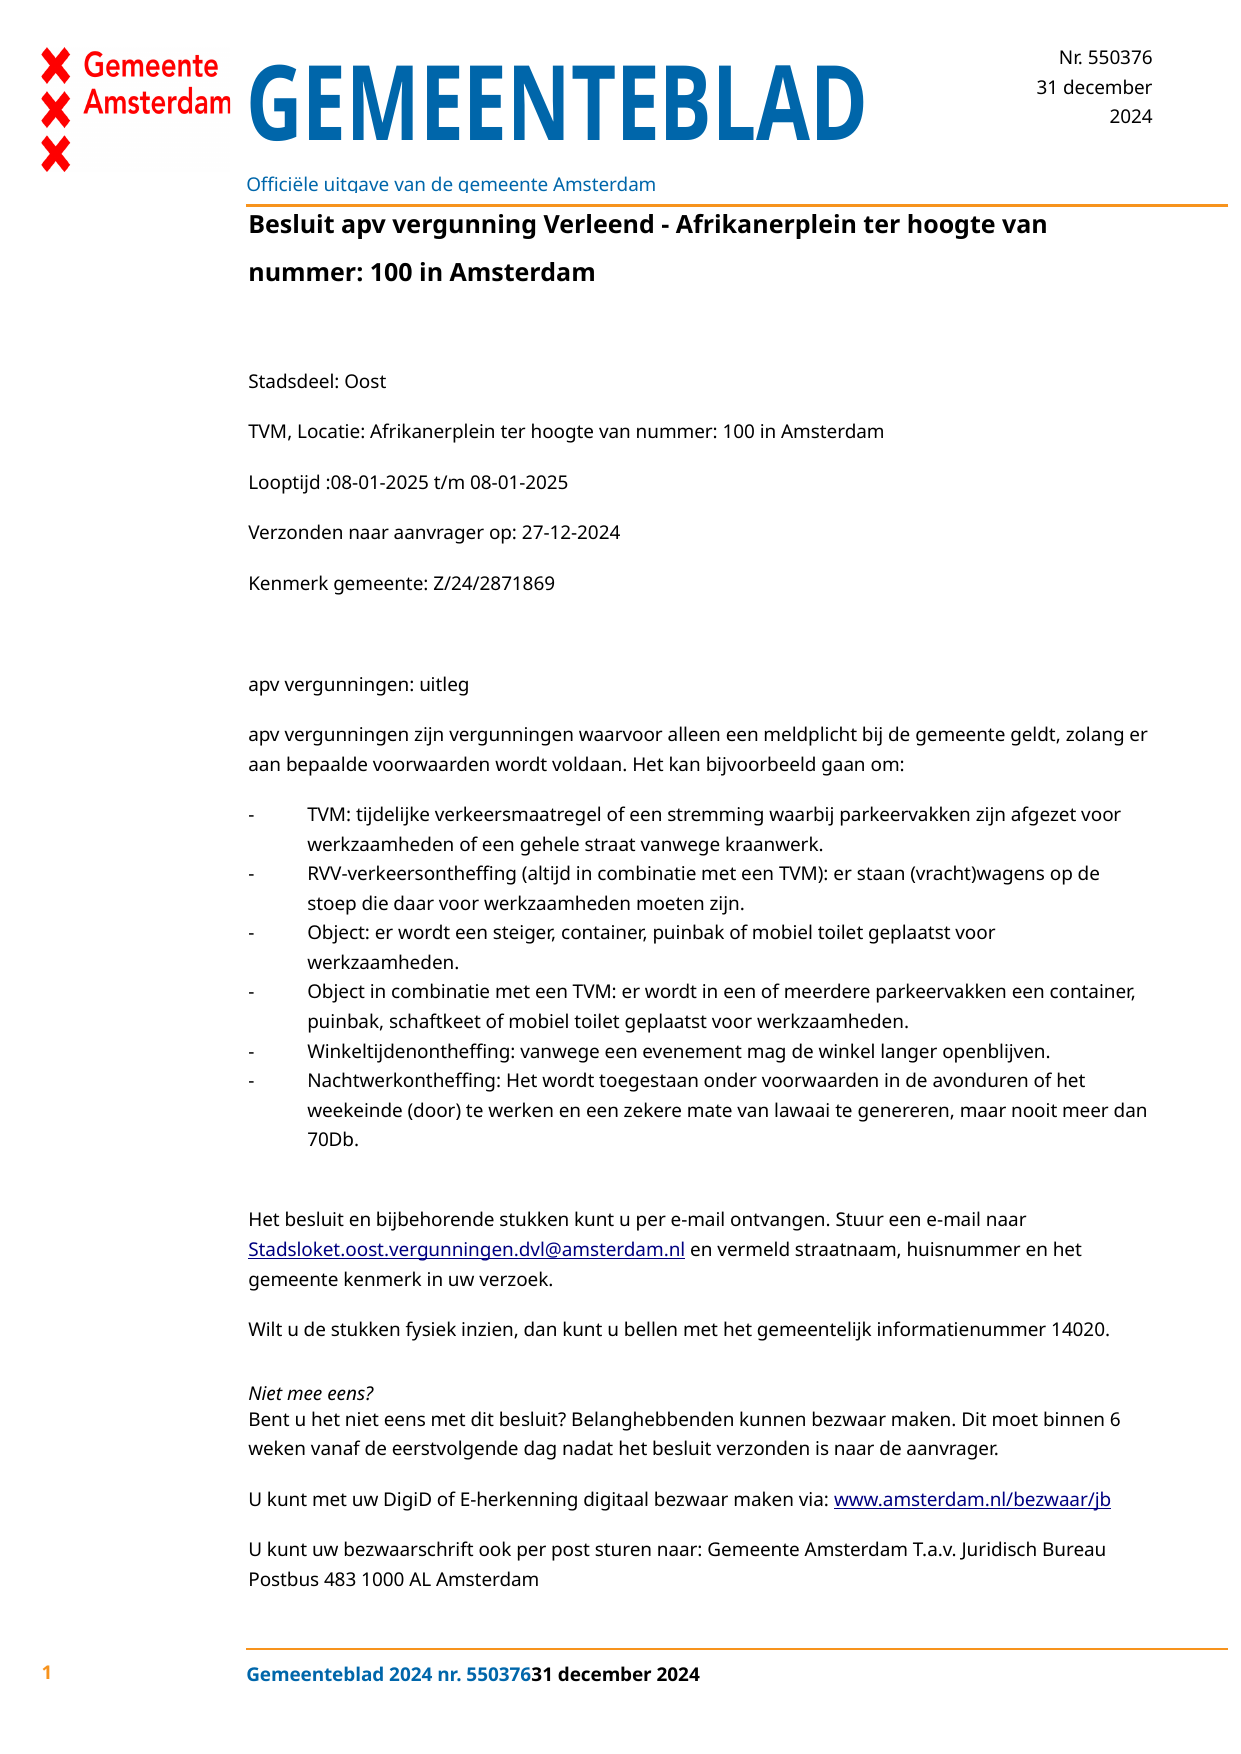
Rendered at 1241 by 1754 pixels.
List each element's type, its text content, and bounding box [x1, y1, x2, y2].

list RVV-verkeersontheffing (altijd in combinatie met een TVM): er staan (vracht)wagens op de stoep die daar voor werkzaamheden moeten zijn. [248, 860, 1152, 916]
text Looptijd :08-01-2025 t/m 08-01-2025 [248, 469, 1152, 495]
text Verzonden naar aanvrager op: 27-12-2024 [248, 519, 1152, 545]
list TVM: tijdelijke verkeersmaatregel of een stremming waarbij parkeervakken zijn afgezet voor werkzaamheden of een gehele straat vanwege kraanwerk. [248, 801, 1152, 857]
list Winkeltijdenontheffing: vanwege een evenement mag de winkel langer openblijven. [248, 1038, 1152, 1064]
text Niet mee eens? [248, 1380, 1152, 1406]
text TVM, Locatie: Afrikanerplein ter hoogte van nummer: 100 in Amsterdam [248, 419, 1152, 444]
list Object in combinatie met een TVM: er wordt in een of meerdere parkeervakken een container, puinbak, schaftkeet of mobiel toilet geplaatst voor werkzaamheden. [248, 979, 1152, 1034]
text U kunt met uw DigiD of E-herkenning digitaal bezwaar maken via: www.amsterdam.nl/bezwaar/jb [248, 1486, 1152, 1512]
text Stadsdeel: Oost [248, 368, 1152, 394]
text Wilt u de stukken fysiek inzien, dan kunt u bellen met het gemeentelijk informatienummer 14020. [248, 1316, 1152, 1342]
text Kenmerk gemeente: Z/24/2871869 [248, 570, 1152, 596]
list Object: er wordt een steiger, container, puinbak of mobiel toilet geplaatst voor werkzaamheden. [248, 919, 1152, 975]
text Bent u het niet eens met dit besluit? Belanghebbenden kunnen bezwaar maken. Dit moet binnen 6 weken vanaf de eerstvolgende dag nadat het besluit verzonden is naar de aanvrager. [248, 1406, 1152, 1461]
text apv vergunningen: uitleg [248, 671, 1152, 697]
picture [41, 47, 231, 172]
text Het besluit en bijbehorende stukken kunt u per e-mail ontvangen. Stuur een e-mail naar Stadsloket.oost.vergunningen.dvl@amsterdam.nl en vermeld straatnaam, huisnummer en het gemeente kenmerk in uw verzoek. [248, 1207, 1152, 1292]
text U kunt uw bezwaarschrift ook per post sturen naar: Gemeente Amsterdam T.a.v. Juridisch Bureau Postbus 483 1000 AL Amsterdam [248, 1536, 1152, 1592]
text apv vergunningen zijn vergunningen waarvoor alleen een meldplicht bij de gemeente geldt, zolang er aan bepaalde voorwaarden wordt voldaan. Het kan bijvoorbeeld gaan om: [248, 721, 1152, 777]
list Nachtwerkontheffing: Het wordt toegestaan onder voorwaarden in de avonduren of het weekeinde (door) te werken en een zekere mate van lawaai te genereren, maar nooit meer dan 70Db. [248, 1067, 1152, 1152]
text Besluit apv vergunning Verleend - Afrikanerplein ter hoogte van nummer: 100 in Amsterdam [248, 207, 1152, 288]
